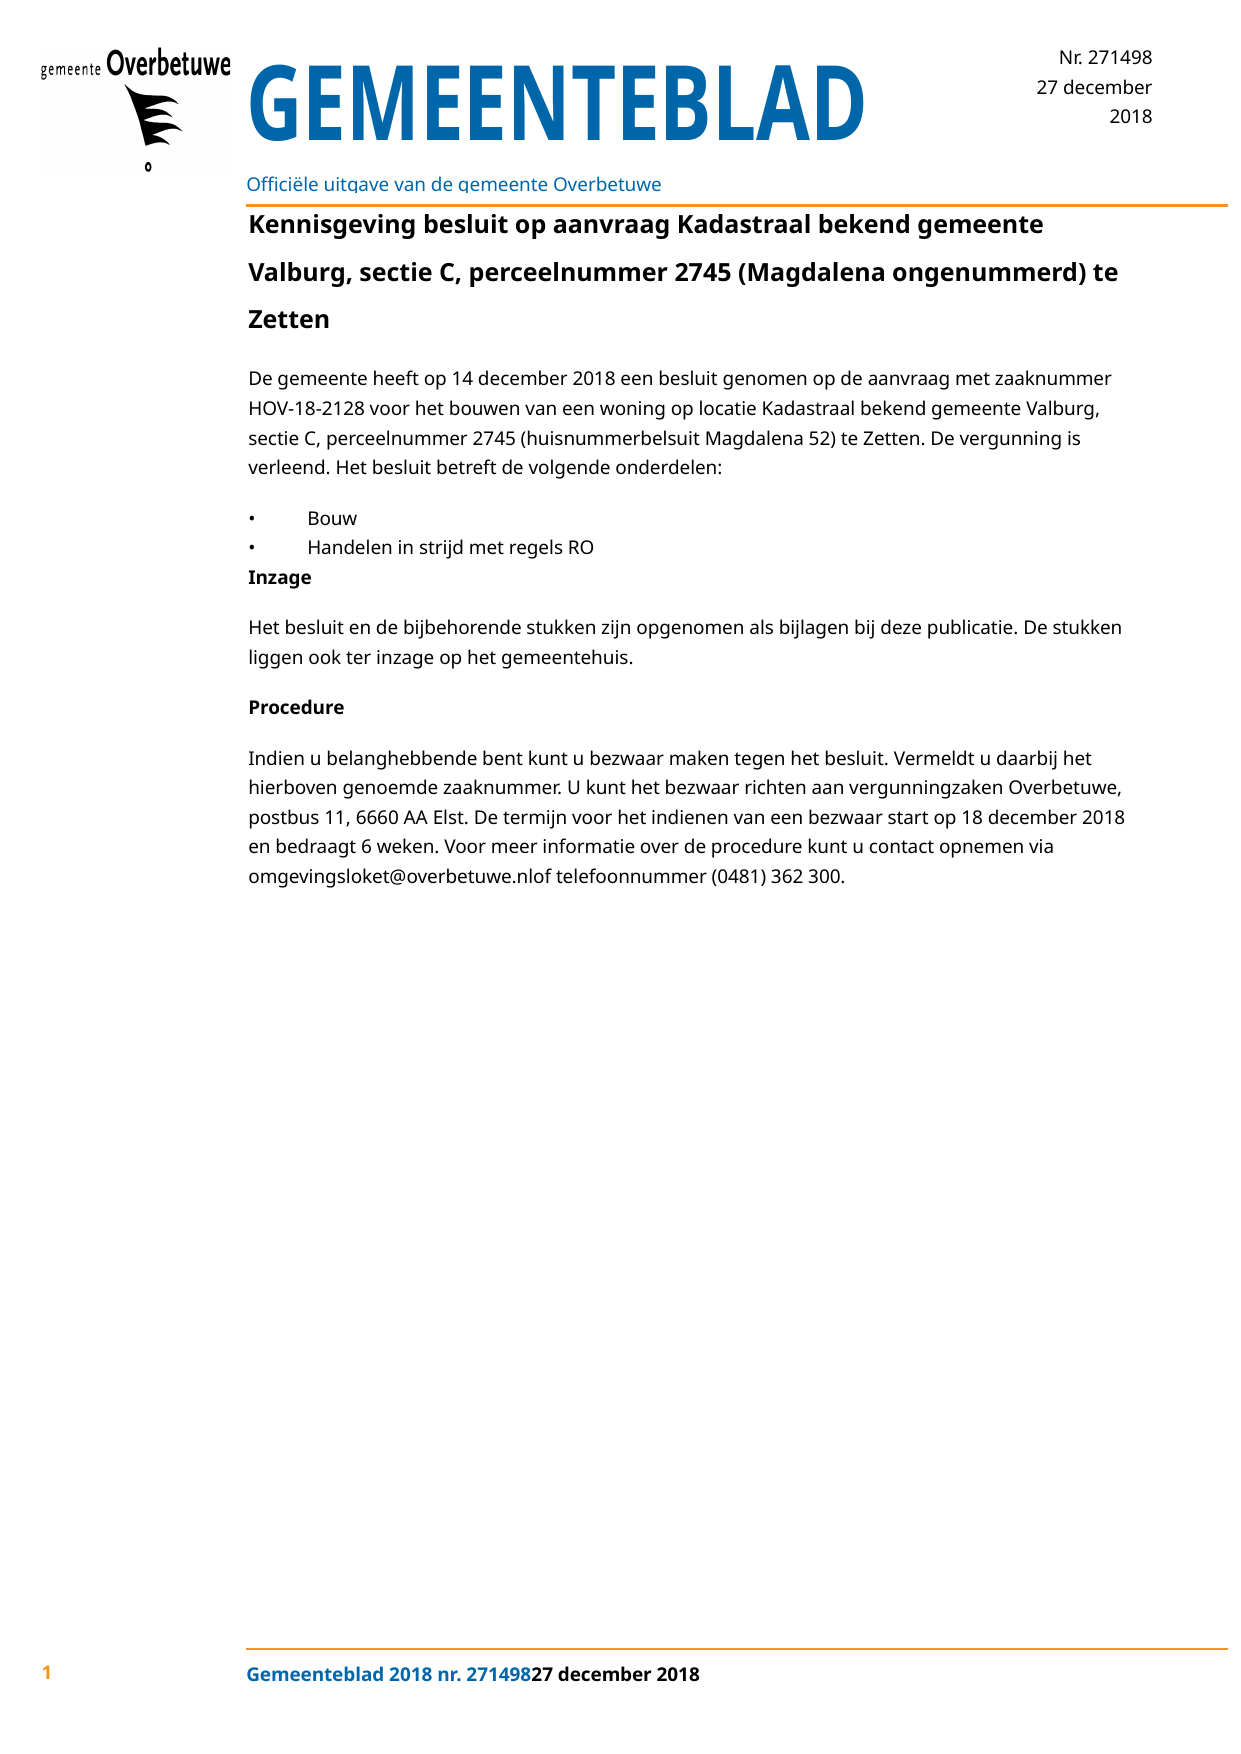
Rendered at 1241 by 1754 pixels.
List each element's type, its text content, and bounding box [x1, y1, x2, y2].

picture [41, 47, 231, 172]
text Inzage [248, 564, 1152, 589]
text De gemeente heeft op 14 december 2018 een besluit genomen op de aanvraag met zaaknummer HOV-18-2128 voor het bouwen van een woning op locatie Kadastraal bekend gemeente Valburg, sectie C, perceelnummer 2745 (huisnummerbelsuit Magdalena 52) te Zetten. De vergunning is verleend. Het besluit betreft de volgende onderdelen: [248, 366, 1152, 480]
text Kennisgeving besluit op aanvraag Kadastraal bekend gemeente Valburg, sectie C, perceelnummer 2745 (Magdalena ongenummerd) te Zetten [248, 207, 1152, 336]
text Procedure [248, 694, 1152, 720]
text Het besluit en de bijbehorende stukken zijn opgenomen als bijlagen bij deze publicatie. De stukken liggen ook ter inzage op het gemeentehuis. [248, 614, 1152, 669]
text Indien u belanghebbende bent kunt u bezwaar maken tegen het besluit. Vermeldt u daarbij het hierboven genoemde zaaknummer. U kunt het bezwaar richten aan vergunningzaken Overbetuwe, postbus 11, 6660 AA Elst. De termijn voor het indienen van een bezwaar start op 18 december 2018 en bedraagt 6 weken. Voor meer informatie over de procedure kunt u contact opnemen via omgevingsloket@overbetuwe.nlof telefoonnummer (0481) 362 300. [248, 745, 1152, 889]
list Bouw [248, 505, 1152, 530]
list Handelen in strijd met regels RO [248, 534, 1152, 560]
